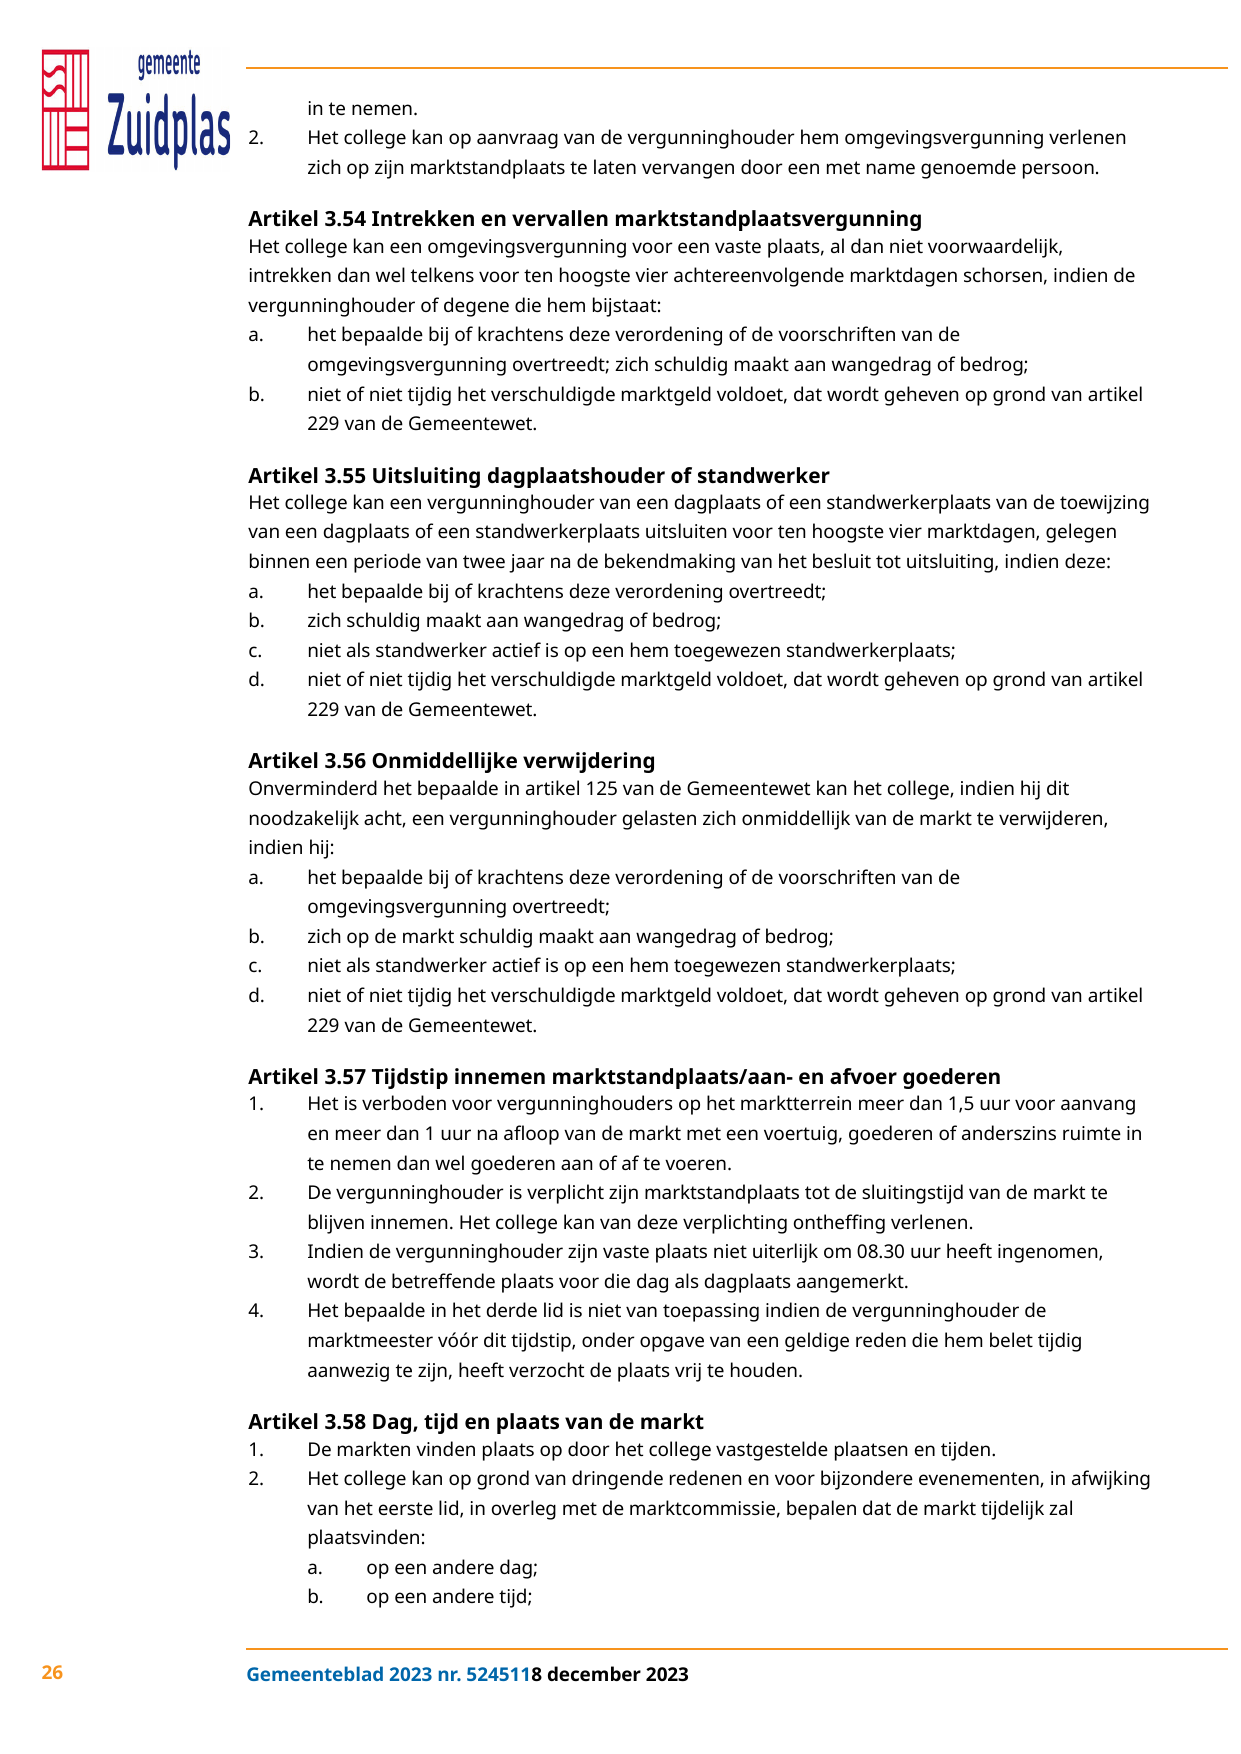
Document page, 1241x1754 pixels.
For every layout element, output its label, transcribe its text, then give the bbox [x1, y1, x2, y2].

text Artikel 3.56 Onmiddellijke verwijdering [248, 747, 1152, 775]
list Het is verboden voor vergunninghouders op het marktterrein meer dan 1,5 uur voor aanvang en meer dan 1 uur na afloop van de markt met een voertuig, goederen of anderszins ruimte in te nemen dan wel goederen aan of af te voeren. [248, 1091, 1152, 1176]
list niet of niet tijdig het verschuldigde marktgeld voldoet, dat wordt geheven op grond van artikel 229 van de Gemeentewet. [248, 667, 1152, 722]
list op een andere dag; [307, 1554, 1152, 1580]
list De vergunninghouder is verplicht zijn marktstandplaats tot de sluitingstijd van de markt te blijven innemen. Het college kan van deze verplichting ontheffing verlenen. [248, 1179, 1152, 1235]
list het bepaalde bij of krachtens deze verordening of de voorschriften van de omgevingsvergunning overtreedt; [248, 864, 1152, 919]
list op een andere tijd; [307, 1584, 1152, 1609]
text Onverminderd het bepaalde in artikel 125 van de Gemeentewet kan het college, indien hij dit noodzakelijk acht, een vergunninghouder gelasten zich onmiddellijk van de markt te verwijderen, indien hij: [248, 775, 1152, 860]
text Artikel 3.54 Intrekken en vervallen marktstandplaatsvergunning [248, 204, 1152, 233]
list zich schuldig maakt aan wangedrag of bedrog; [248, 607, 1152, 633]
text Het college kan een vergunninghouder van een dagplaats of een standwerkerplaats van de toewijzing van een dagplaats of een standwerkerplaats uitsluiten voor ten hoogste vier marktdagen, gelegen binnen een periode van twee jaar na de bekendmaking van het besluit tot uitsluiting, indien deze: [248, 489, 1152, 574]
picture [41, 47, 231, 172]
list Het bepaalde in het derde lid is niet van toepassing indien de vergunninghouder de marktmeester vóór dit tijdstip, onder opgave van een geldige reden die hem belet tijdig aanwezig te zijn, heeft verzocht de plaats vrij te houden. [248, 1298, 1152, 1383]
list niet als standwerker actief is op een hem toegewezen standwerkerplaats; [248, 637, 1152, 663]
list De markten vinden plaats op door het college vastgestelde plaatsen en tijden. [248, 1436, 1152, 1461]
list in te nemen. [248, 95, 1152, 121]
text Artikel 3.57 Tijdstip innemen marktstandplaats/aan- en afvoer goederen [248, 1062, 1152, 1091]
list Indien de vergunninghouder zijn vaste plaats niet uiterlijk om 08.30 uur heeft ingenomen, wordt de betreffende plaats voor die dag als dagplaats aangemerkt. [248, 1238, 1152, 1294]
text Artikel 3.58 Dag, tijd en plaats van de markt [248, 1407, 1152, 1436]
list het bepaalde bij of krachtens deze verordening overtreedt; [248, 578, 1152, 604]
list Het college kan op grond van dringende redenen en voor bijzondere evenementen, in afwijking van het eerste lid, in overleg met de marktcommissie, bepalen dat de markt tijdelijk zal plaatsvinden: [248, 1465, 1152, 1550]
list het bepaalde bij of krachtens deze verordening of de voorschriften van de omgevingsvergunning overtreedt; zich schuldig maakt aan wangedrag of bedrog; [248, 322, 1152, 377]
list niet als standwerker actief is op een hem toegewezen standwerkerplaats; [248, 953, 1152, 978]
text Het college kan een omgevingsvergunning voor een vaste plaats, al dan niet voorwaardelijk, intrekken dan wel telkens voor ten hoogste vier achtereenvolgende marktdagen schorsen, indien de vergunninghouder of degene die hem bijstaat: [248, 233, 1152, 318]
text Artikel 3.55 Uitsluiting dagplaatshouder of standwerker [248, 461, 1152, 489]
list niet of niet tijdig het verschuldigde marktgeld voldoet, dat wordt geheven op grond van artikel 229 van de Gemeentewet. [248, 381, 1152, 436]
list niet of niet tijdig het verschuldigde marktgeld voldoet, dat wordt geheven op grond van artikel 229 van de Gemeentewet. [248, 982, 1152, 1037]
list Het college kan op aanvraag van de vergunninghouder hem omgevingsvergunning verlenen zich op zijn marktstandplaats te laten vervangen door een met name genoemde persoon. [248, 124, 1152, 180]
list zich op de markt schuldig maakt aan wangedrag of bedrog; [248, 923, 1152, 949]
